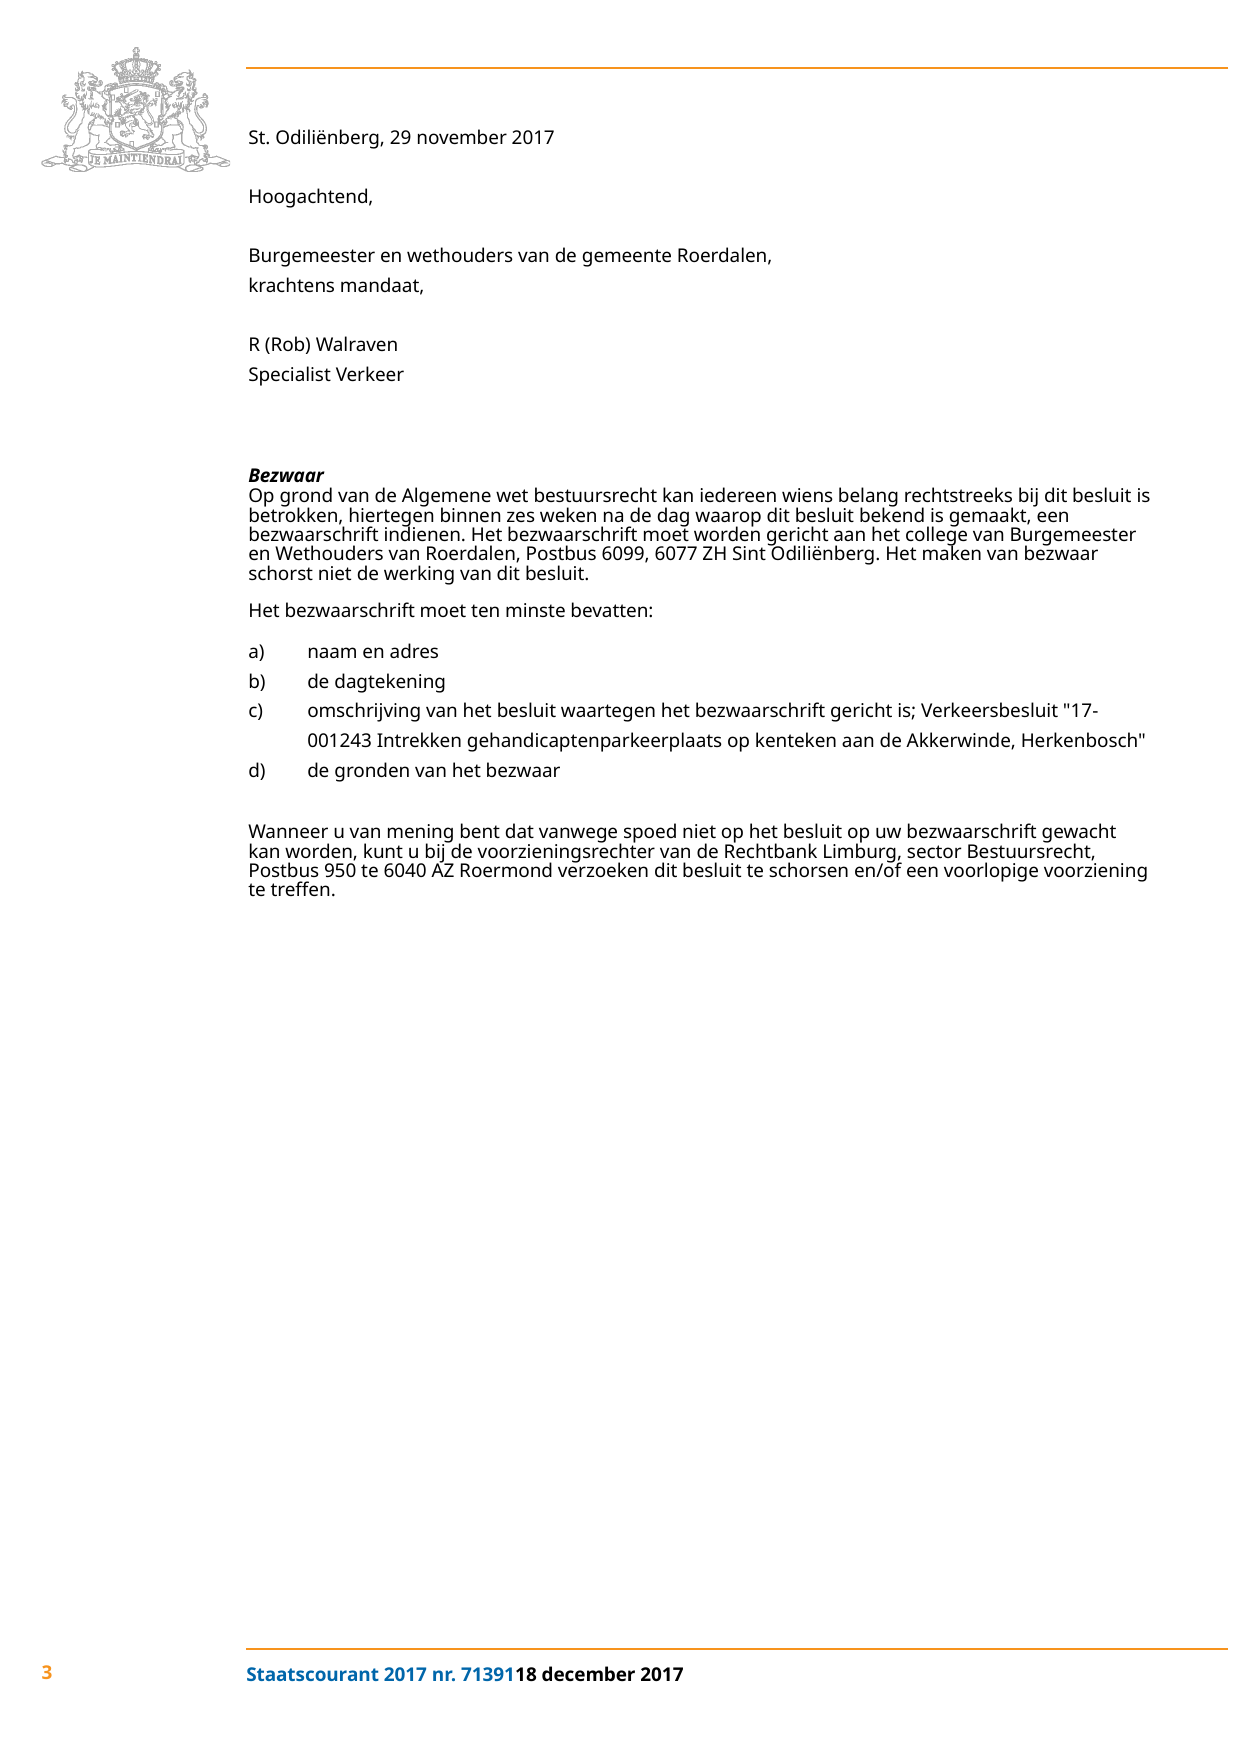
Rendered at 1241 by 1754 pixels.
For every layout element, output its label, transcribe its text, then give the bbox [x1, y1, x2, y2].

text R (Rob) Walraven [248, 331, 1152, 357]
text Op grond van de Algemene wet bestuursrecht kan iedereen wiens belang rechtstreeks bij dit besluit is betrokken, hiertegen binnen zes weken na de dag waarop dit besluit bekend is gemaakt, een bezwaarschrift indienen. Het bezwaarschrift moet worden gericht aan het college van Burgemeester en Wethouders van Roerdalen, Postbus 6099, 6077 ZH Sint Odiliënberg. Het maken van bezwaar schorst niet de werking van dit besluit. [248, 487, 1152, 584]
picture [41, 47, 231, 172]
text Burgemeester en wethouders van de gemeente Roerdalen, [248, 243, 1152, 268]
list omschrijving van het besluit waartegen het bezwaarschrift gericht is; Verkeersbesluit "17-001243 Intrekken gehandicaptenparkeerplaats op kenteken aan de Akkerwinde, Herkenbosch" [248, 698, 1152, 753]
list de dagtekening [248, 668, 1152, 694]
text Wanneer u van mening bent dat vanwege spoed niet op het besluit op uw bezwaarschrift gewacht kan worden, kunt u bij de voorzieningsrechter van de Rechtbank Limburg, sector Bestuursrecht, Postbus 950 te 6040 AZ Roermond verzoeken dit besluit te schorsen en/of een voorlopige voorziening te treffen. [248, 823, 1152, 901]
text St. Odiliënberg, 29 november 2017 [248, 124, 1152, 150]
text Het bezwaarschrift moet ten minste bevatten: [248, 602, 1152, 621]
text krachtens mandaat, [248, 272, 1152, 298]
text Bezwaar [248, 462, 1152, 487]
list de gronden van het bezwaar [248, 757, 1152, 783]
text Hoogachtend, [248, 183, 1152, 209]
text Specialist Verkeer [248, 361, 1152, 387]
list naam en adres [248, 638, 1152, 664]
